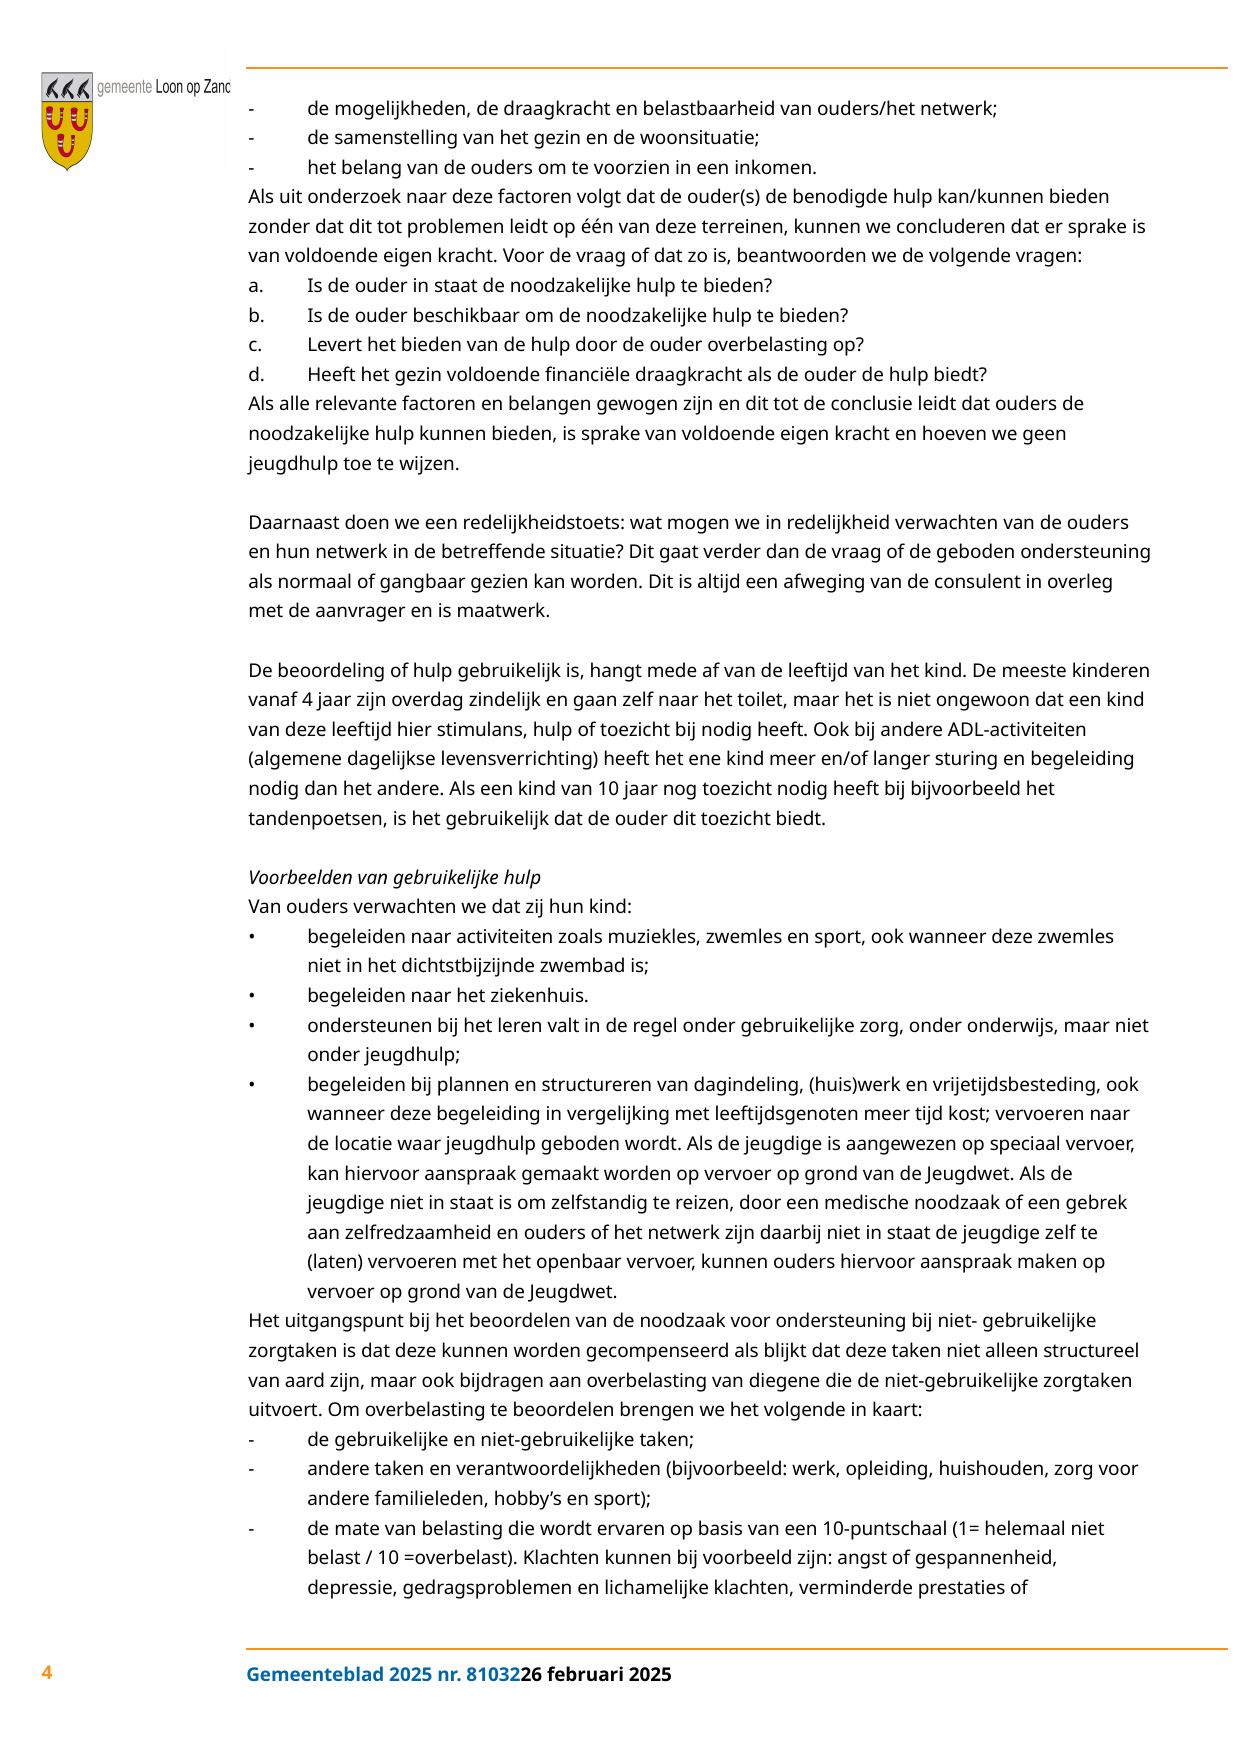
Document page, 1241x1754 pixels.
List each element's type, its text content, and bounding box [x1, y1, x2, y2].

text Voorbeelden van gebruikelijke hulp [248, 864, 1152, 890]
list ondersteunen bij het leren valt in de regel onder gebruikelijke zorg, onder onderwijs, maar niet onder jeugdhulp; [248, 1012, 1152, 1067]
text Het uitgangspunt bij het beoordelen van de noodzaak voor ondersteuning bij niet- gebruikelijke zorgtaken is dat deze kunnen worden gecompenseerd als blijkt dat deze taken niet alleen structureel van aard zijn, maar ook bijdragen aan overbelasting van diegene die de niet-gebruikelijke zorgtaken uitvoert. Om overbelasting te beoordelen brengen we het volgende in kaart: [248, 1308, 1152, 1422]
list Is de ouder in staat de noodzakelijke hulp te bieden? [248, 272, 1152, 298]
list de gebruikelijke en niet-gebruikelijke taken; [248, 1426, 1152, 1452]
list de samenstelling van het gezin en de woonsituatie; [248, 124, 1152, 150]
list begeleiden bij plannen en structureren van dagindeling, (huis)werk en vrijetijdsbesteding, ook wanneer deze begeleiding in vergelijking met leeftijdsgenoten meer tijd kost; vervoeren naar de locatie waar jeugdhulp geboden wordt. Als de jeugdige is aangewezen op speciaal vervoer, kan hiervoor aanspraak gemaakt worden op vervoer op grond van de Jeugdwet. Als de jeugdige niet in staat is om zelfstandig te reizen, door een medische noodzaak of een gebrek aan zelfredzaamheid en ouders of het netwerk zijn daarbij niet in staat de jeugdige zelf te (laten) vervoeren met het openbaar vervoer, kunnen ouders hiervoor aanspraak maken op vervoer op grond van de Jeugdwet. [248, 1071, 1152, 1304]
list het belang van de ouders om te voorzien in een inkomen. [248, 154, 1152, 180]
picture [41, 47, 231, 172]
list andere taken en verantwoordelijkheden (bijvoorbeeld: werk, opleiding, huishouden, zorg voor andere familieleden, hobby’s en sport); [248, 1456, 1152, 1511]
list Levert het bieden van de hulp door de ouder overbelasting op? [248, 331, 1152, 357]
text Als alle relevante factoren en belangen gewogen zijn en dit tot de conclusie leidt dat ouders de noodzakelijke hulp kunnen bieden, is sprake van voldoende eigen kracht en hoeven we geen jeugdhulp toe te wijzen. [248, 391, 1152, 476]
list Heeft het gezin voldoende financiële draagkracht als de ouder de hulp biedt? [248, 361, 1152, 387]
text Als uit onderzoek naar deze factoren volgt dat de ouder(s) de benodigde hulp kan/kunnen bieden zonder dat dit tot problemen leidt op één van deze terreinen, kunnen we concluderen dat er sprake is van voldoende eigen kracht. Voor de vraag of dat zo is, beantwoorden we de volgende vragen: [248, 183, 1152, 268]
list Is de ouder beschikbaar om de noodzakelijke hulp te bieden? [248, 302, 1152, 328]
list begeleiden naar het ziekenhuis. [248, 982, 1152, 1008]
text Daarnaast doen we een redelijkheidstoets: wat mogen we in redelijkheid verwachten van de ouders en hun netwerk in de betreffende situatie? Dit gaat verder dan de vraag of de geboden ondersteuning als normaal of gangbaar gezien kan worden. Dit is altijd een afweging van de consulent in overleg met de aanvrager en is maatwerk. [248, 509, 1152, 623]
text De beoordeling of hulp gebruikelijk is, hangt mede af van de leeftijd van het kind. De meeste kinderen vanaf 4 jaar zijn overdag zindelijk en gaan zelf naar het toilet, maar het is niet ongewoon dat een kind van deze leeftijd hier stimulans, hulp of toezicht bij nodig heeft. Ook bij andere ADL-activiteiten (algemene dagelijkse levensverrichting) heeft het ene kind meer en/of langer sturing en begeleiding nodig dan het andere. Als een kind van 10 jaar nog toezicht nodig heeft bij bijvoorbeeld het tandenpoetsen, is het gebruikelijk dat de ouder dit toezicht biedt. [248, 657, 1152, 831]
list de mate van belasting die wordt ervaren op basis van een 10-puntschaal (1= helemaal niet belast / 10 =overbelast). Klachten kunnen bij voorbeeld zijn: angst of gespannenheid, depressie, gedragsproblemen en lichamelijke klachten, verminderde prestaties of [248, 1515, 1152, 1600]
text Van ouders verwachten we dat zij hun kind: [248, 893, 1152, 919]
list begeleiden naar activiteiten zoals muziekles, zwemles en sport, ook wanneer deze zwemles niet in het dichtstbijzijnde zwembad is; [248, 923, 1152, 978]
list de mogelijkheden, de draagkracht en belastbaarheid van ouders/het netwerk; [248, 95, 1152, 121]
